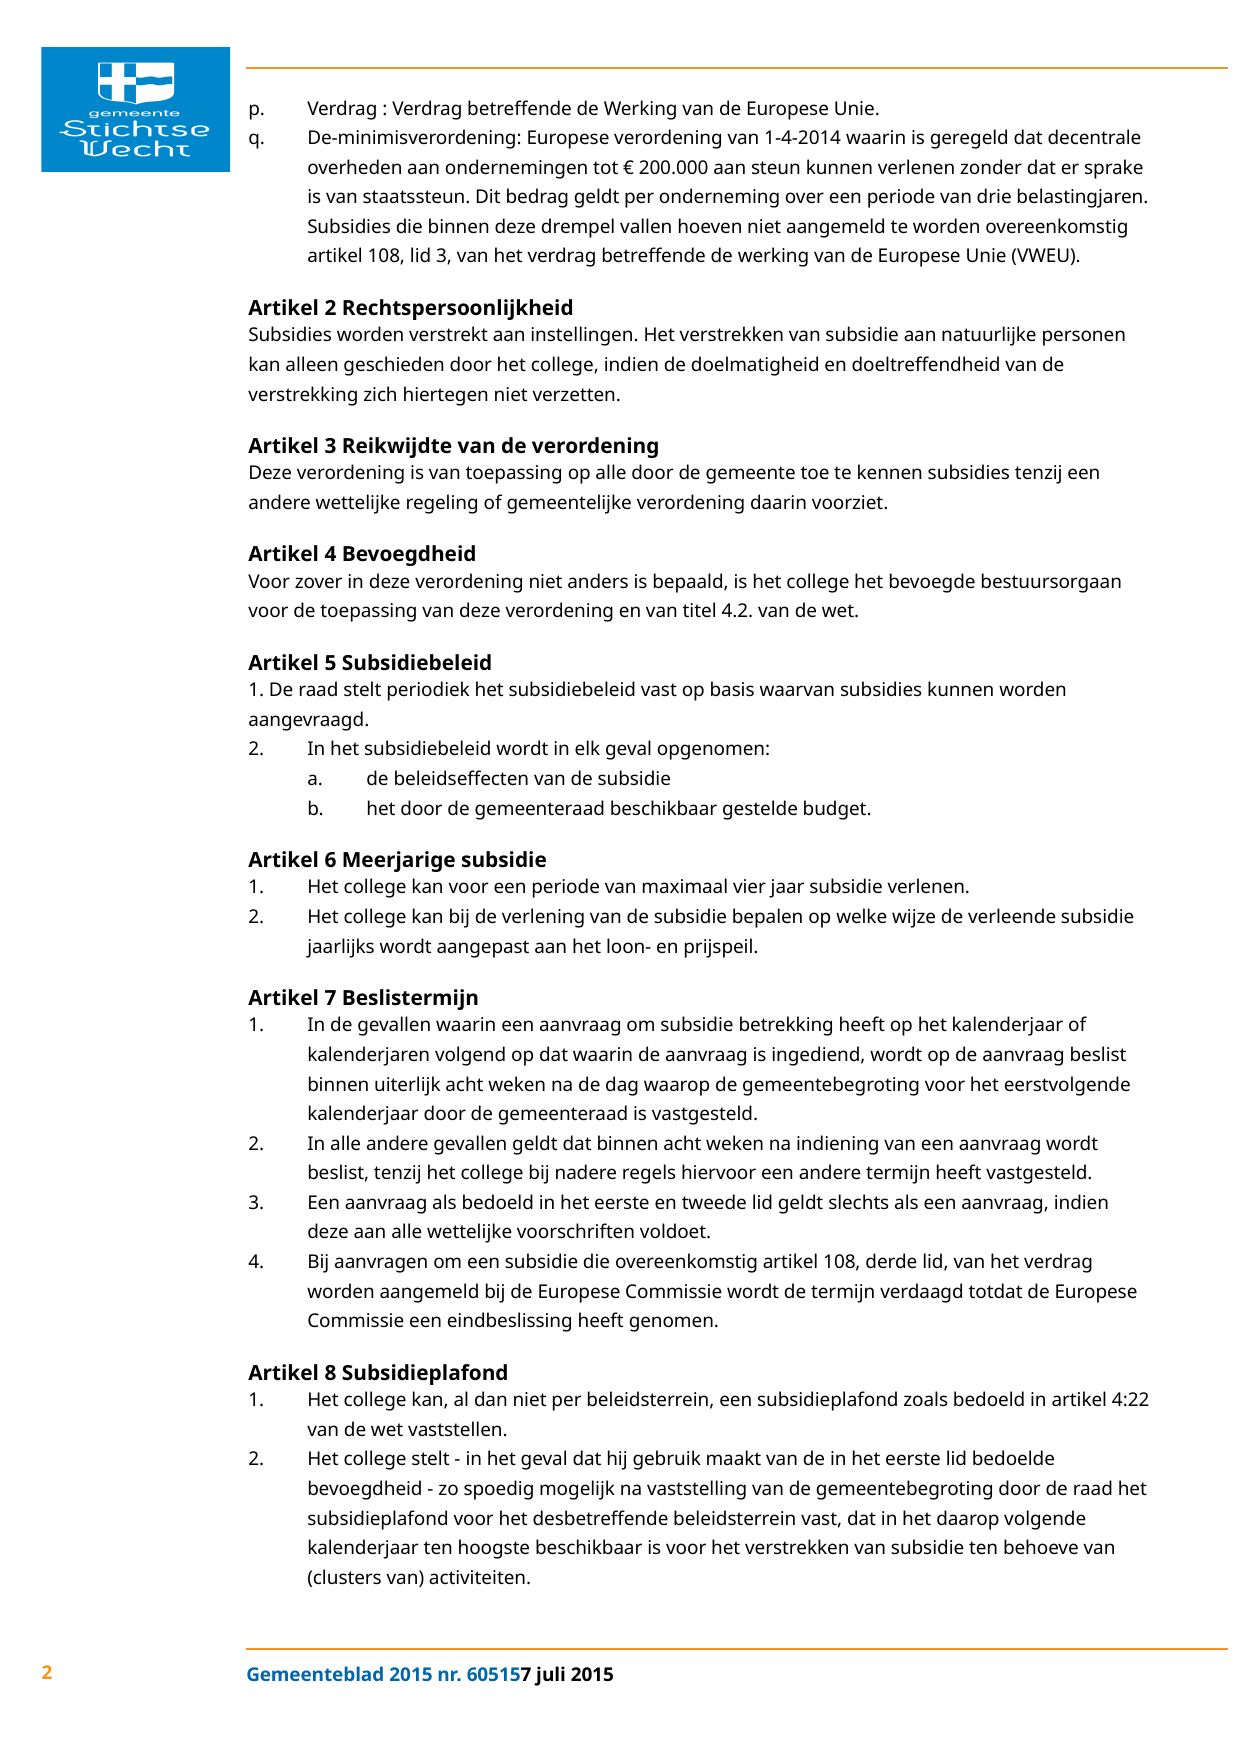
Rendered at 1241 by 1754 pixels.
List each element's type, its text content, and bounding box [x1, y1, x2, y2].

list In de gevallen waarin een aanvraag om subsidie betrekking heeft op het kalenderjaar of kalenderjaren volgend op dat waarin de aanvraag is ingediend, wordt op de aanvraag beslist binnen uiterlijk acht weken na de dag waarop de gemeentebegroting voor het eerstvolgende kalenderjaar door de gemeenteraad is vastgesteld. [248, 1012, 1152, 1126]
text Subsidies worden verstrekt aan instellingen. Het verstrekken van subsidie aan natuurlijke personen kan alleen geschieden door het college, indien de doelmatigheid en doeltreffendheid van de verstrekking zich hiertegen niet verzetten. [248, 322, 1152, 406]
text Artikel 6 Meerjarige subsidie [248, 845, 1152, 874]
text 1. De raad stelt periodiek het subsidiebeleid vast op basis waarvan subsidies kunnen worden aangevraagd. [248, 676, 1152, 732]
text Artikel 4 Bevoegdheid [248, 539, 1152, 568]
list Het college kan, al dan niet per beleidsterrein, een subsidieplafond zoals bedoeld in artikel 4:22 van de wet vaststellen. [248, 1386, 1152, 1442]
list In het subsidiebeleid wordt in elk geval opgenomen: [248, 736, 1152, 761]
picture [99, 63, 135, 101]
text Artikel 3 Reikwijdte van de verordening [248, 431, 1152, 459]
text Artikel 5 Subsidiebeleid [248, 648, 1152, 676]
text Artikel 2 Rechtspersoonlijkheid [248, 293, 1152, 322]
list De-minimisverordening: Europese verordening van 1-4-2014 waarin is geregeld dat decentrale overheden aan ondernemingen tot € 200.000 aan steun kunnen verlenen zonder dat er sprake is van staatssteun. Dit bedrag geldt per onderneming over een periode van drie belastingjaren. Subsidies die binnen deze drempel vallen hoeven niet aangemeld te worden overeenkomstig artikel 108, lid 3, van het verdrag betreffende de werking van de Europese Unie (VWEU). [248, 124, 1152, 268]
list Het college kan voor een periode van maximaal vier jaar subsidie verlenen. [248, 874, 1152, 899]
text Artikel 7 Beslistermijn [248, 983, 1152, 1012]
picture [137, 63, 174, 103]
list Het college stelt - in het geval dat hij gebruik maakt van de in het eerste lid bedoelde bevoegdheid - zo spoedig mogelijk na vaststelling van de gemeentebegroting door de raad het subsidieplafond voor het desbetreffende beleidsterrein vast, dat in het daarop volgende kalenderjaar ten hoogste beschikbaar is voor het verstrekken van subsidie ten behoeve van (clusters van) activiteiten. [248, 1446, 1152, 1589]
list Het college kan bij de verlening van de subsidie bepalen op welke wijze de verleende subsidie jaarlijks wordt aangepast aan het loon- en prijspeil. [248, 903, 1152, 958]
list In alle andere gevallen geldt dat binnen acht weken na indiening van een aanvraag wordt beslist, tenzij het college bij nadere regels hiervoor een andere termijn heeft vastgesteld. [248, 1130, 1152, 1185]
list het door de gemeenteraad beschikbaar gestelde budget. [307, 795, 1152, 821]
text Voor zover in deze verordening niet anders is bepaald, is het college het bevoegde bestuursorgaan voor de toepassing van deze verordening en van titel 4.2. van de wet. [248, 568, 1152, 623]
list Bij aanvragen om een subsidie die overeenkomstig artikel 108, derde lid, van het verdrag worden aangemeld bij de Europese Commissie wordt de termijn verdaagd totdat de Europese Commissie een eindbeslissing heeft genomen. [248, 1248, 1152, 1333]
list Een aanvraag als bedoeld in het eerste en tweede lid geldt slechts als een aanvraag, indien deze aan alle wettelijke voorschriften voldoet. [248, 1189, 1152, 1244]
list de beleidseffecten van de subsidie [307, 765, 1152, 791]
list Verdrag : Verdrag betreffende de Werking van de Europese Unie. [248, 95, 1152, 121]
text Deze verordening is van toepassing op alle door de gemeente toe te kennen subsidies tenzij een andere wettelijke regeling of gemeentelijke verordening daarin voorziet. [248, 459, 1152, 515]
text Artikel 8 Subsidieplafond [248, 1358, 1152, 1386]
